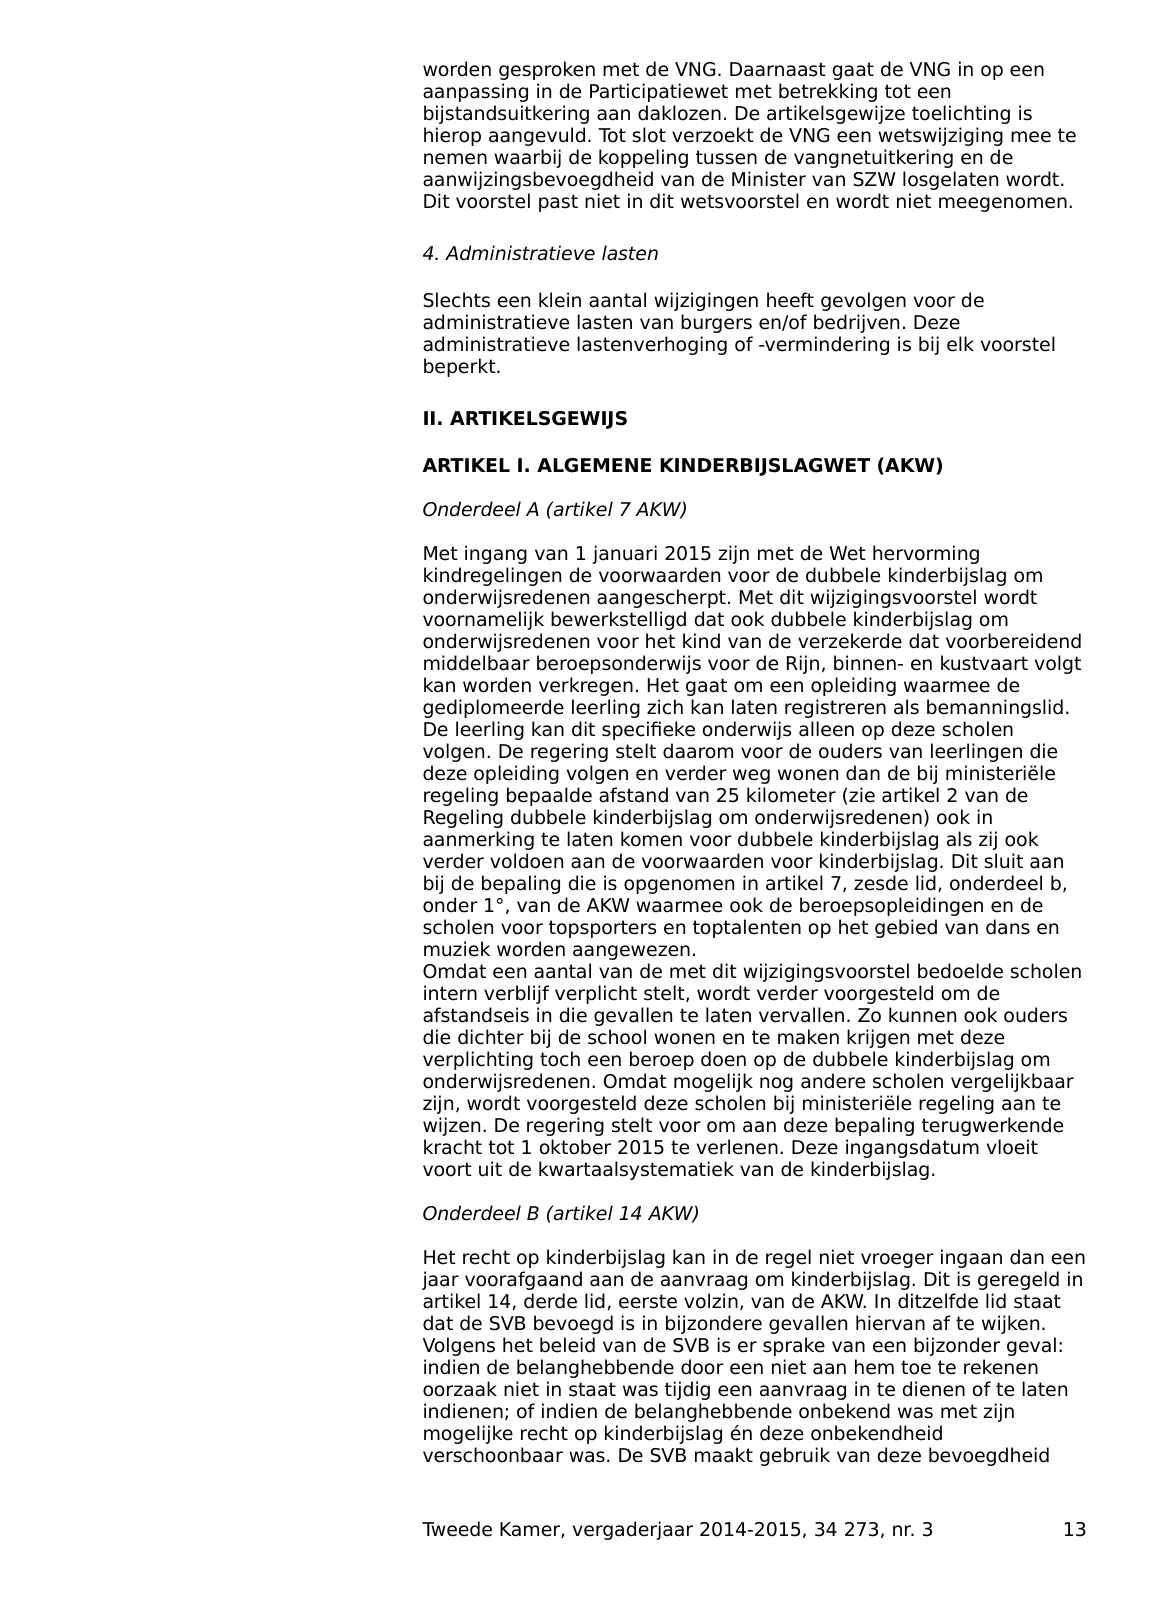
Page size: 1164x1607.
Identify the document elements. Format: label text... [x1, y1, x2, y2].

text Het recht op kinderbijslag kan in de regel niet vroeger ingaan dan een jaar voorafgaand aan de aanvraag om kinderbijslag. Dit is geregeld in artikel 14, derde lid, eerste volzin, van de AKW. In ditzelfde lid staat dat de SVB bevoegd is in bijzondere gevallen hiervan af te wijken. Volgens het beleid van de SVB is er sprake van een bijzonder geval: indien de belanghebbende door een niet aan hem toe te rekenen oorzaak niet in staat was tijdig een aanvraag in te dienen of te laten indienen; of indien de belanghebbende onbekend was met zijn mogelijke recht op kinderbijslag én deze onbekendheid verschoonbaar was. De SVB maakt gebruik van deze bevoegdheid [422, 1247, 1087, 1467]
text worden gesproken met de VNG. Daarnaast gaat de VNG in op een aanpassing in de Participatiewet met betrekking tot een bijstandsuitkering aan daklozen. De artikelsgewijze toelichting is hierop aangevuld. Tot slot verzoekt de VNG een wetswijziging mee te nemen waarbij de koppeling tussen de vangnetuitkering en de aanwijzingsbevoegdheid van de Minister van SZW losgelaten wordt. Dit voorstel past niet in dit wetsvoorstel en wordt niet meegenomen. [422, 59, 1087, 213]
text Met ingang van 1 januari 2015 zijn met de Wet hervorming kindregelingen de voorwaarden voor de dubbele kinderbijslag om onderwijsredenen aangescherpt. Met dit wijzigingsvoorstel wordt voornamelijk bewerkstelligd dat ook dubbele kinderbijslag om onderwijsredenen voor het kind van de verzekerde dat voorbereidend middelbaar beroepsonderwijs voor de Rijn, binnen- en kustvaart volgt kan worden verkregen. Het gaat om een opleiding waarmee de gediplomeerde leerling zich kan laten registreren als bemanningslid. De leerling kan dit specifieke onderwijs alleen op deze scholen volgen. De regering stelt daarom voor de ouders van leerlingen die deze opleiding volgen en verder weg wonen dan de bij ministeriële regeling bepaalde afstand van 25 kilometer (zie artikel 2 van de Regeling dubbele kinderbijslag om onderwijsredenen) ook in aanmerking te laten komen voor dubbele kinderbijslag als zij ook verder voldoen aan de voorwaarden voor kinderbijslag. Dit sluit aan bij de bepaling die is opgenomen in artikel 7, zesde lid, onderdeel b, onder 1°, van de AKW waarmee ook de beroepsopleidingen en de scholen voor topsporters en toptalenten op het gebied van dans en muziek worden aangewezen. [422, 543, 1087, 961]
subtitle Onderdeel A (artikel 7 AKW) [422, 499, 1087, 521]
text Slechts een klein aantal wijzigingen heeft gevolgen voor de administratieve lasten van burgers en/of bedrijven. Deze administratieve lastenverhoging of -vermindering is bij elk voorstel beperkt. [422, 290, 1087, 378]
subtitle Onderdeel B (artikel 14 AKW) [422, 1203, 1087, 1225]
subtitle ARTIKEL I. ALGEMENE KINDERBIJSLAGWET (AKW) [422, 455, 1087, 477]
subtitle II. ARTIKELSGEWIJS [422, 408, 1087, 430]
text Omdat een aantal van de met dit wijzigingsvoorstel bedoelde scholen intern verblijf verplicht stelt, wordt verder voorgesteld om de afstandseis in die gevallen te laten vervallen. Zo kunnen ook ouders die dichter bij de school wonen en te maken krijgen met deze verplichting toch een beroep doen op de dubbele kinderbijslag om onderwijsredenen. Omdat mogelijk nog andere scholen vergelijkbaar zijn, wordt voorgesteld deze scholen bij ministeriële regeling aan te wijzen. De regering stelt voor om aan deze bepaling terugwerkende kracht tot 1 oktober 2015 te verlenen. Deze ingangsdatum vloeit voort uit de kwartaalsystematiek van de kinderbijslag. [422, 961, 1087, 1181]
subtitle 4. Administratieve lasten [422, 243, 1087, 265]
